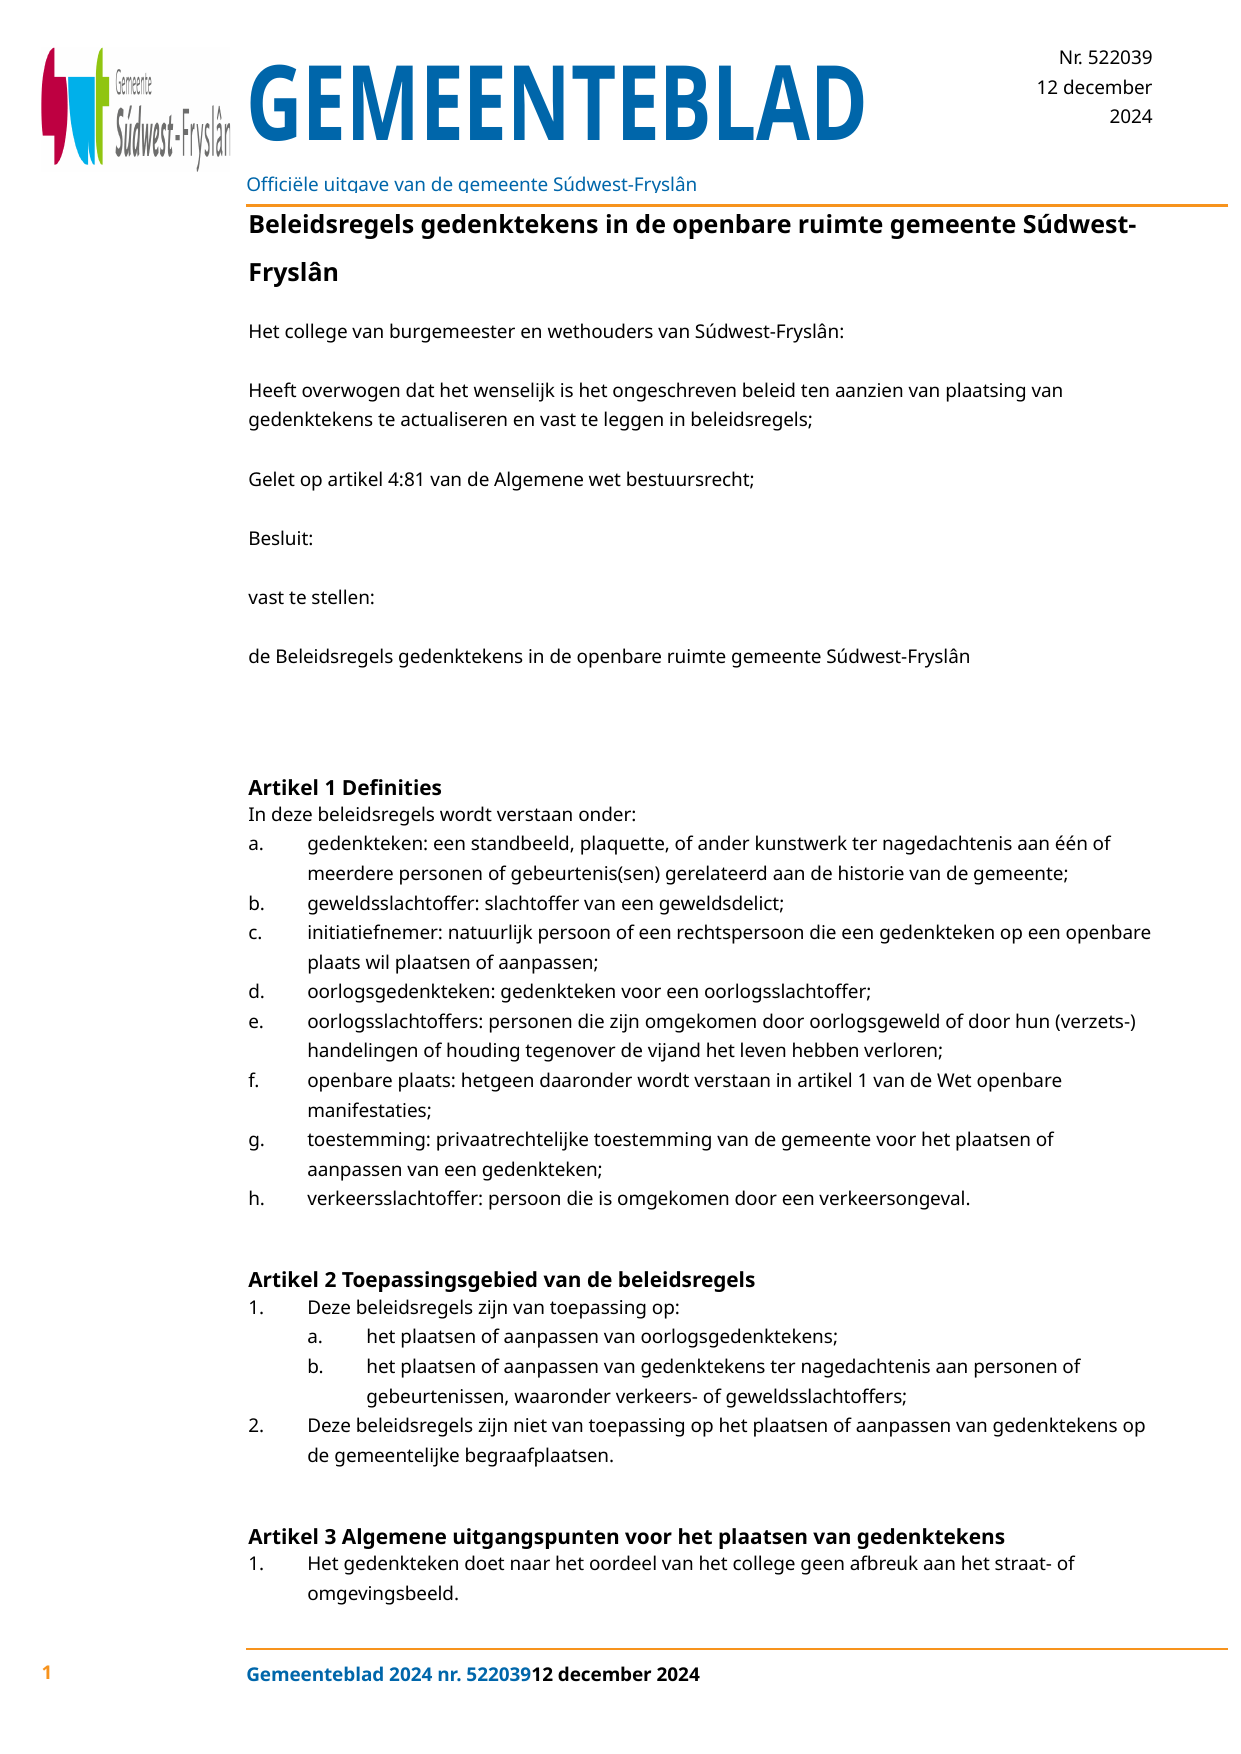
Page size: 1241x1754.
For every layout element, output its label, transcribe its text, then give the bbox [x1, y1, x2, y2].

text Besluit: [248, 525, 1152, 551]
text In deze beleidsregels wordt verstaan onder: [248, 801, 1152, 827]
text de Beleidsregels gedenktekens in de openbare ruimte gemeente Súdwest-Fryslân [248, 643, 1152, 669]
list het plaatsen of aanpassen van gedenktekens ter nagedachtenis aan personen of gebeurtenissen, waaronder verkeers- of geweldsslachtoffers; [307, 1353, 1152, 1408]
text Het college van burgemeester en wethouders van Súdwest-Fryslân: [248, 318, 1152, 344]
text Artikel 1 Definities [248, 773, 1152, 801]
list gedenkteken: een standbeeld, plaquette, of ander kunstwerk ter nagedachtenis aan één of meerdere personen of gebeurtenis(sen) gerelateerd aan de historie van de gemeente; [248, 831, 1152, 886]
picture [41, 47, 231, 172]
text Heeft overwogen dat het wenselijk is het ongeschreven beleid ten aanzien van plaatsing van gedenktekens te actualiseren en vast te leggen in beleidsregels; [248, 377, 1152, 432]
list geweldsslachtoffer: slachtoffer van een geweldsdelict; [248, 890, 1152, 916]
list toestemming: privaatrechtelijke toestemming van de gemeente voor het plaatsen of aanpassen van een gedenkteken; [248, 1126, 1152, 1182]
text Beleidsregels gedenktekens in de openbare ruimte gemeente Súdwest-Fryslân [248, 207, 1152, 288]
list oorlogsgedenkteken: gedenkteken voor een oorlogsslachtoffer; [248, 978, 1152, 1004]
text Gelet op artikel 4:81 van de Algemene wet bestuursrecht; [248, 466, 1152, 492]
text Artikel 3 Algemene uitgangspunten voor het plaatsen van gedenktekens [248, 1522, 1152, 1550]
list initiatiefnemer: natuurlijk persoon of een rechtspersoon die een gedenkteken op een openbare plaats wil plaatsen of aanpassen; [248, 919, 1152, 975]
list openbare plaats: hetgeen daaronder wordt verstaan in artikel 1 van de Wet openbare manifestaties; [248, 1067, 1152, 1123]
list oorlogsslachtoffers: personen die zijn omgekomen door oorlogsgeweld of door hun (verzets-) handelingen of houding tegenover de vijand het leven hebben verloren; [248, 1008, 1152, 1063]
text vast te stellen: [248, 584, 1152, 610]
list Deze beleidsregels zijn van toepassing op: [248, 1294, 1152, 1320]
list verkeersslachtoffer: persoon die is omgekomen door een verkeersongeval. [248, 1186, 1152, 1211]
list Deze beleidsregels zijn niet van toepassing op het plaatsen of aanpassen van gedenktekens op de gemeentelijke begraafplaatsen. [248, 1412, 1152, 1468]
list Het gedenkteken doet naar het oordeel van het college geen afbreuk aan het straat- of omgevingsbeeld. [248, 1550, 1152, 1606]
list het plaatsen of aanpassen van oorlogsgedenktekens; [307, 1324, 1152, 1349]
text Artikel 2 Toepassingsgebied van de beleidsregels [248, 1266, 1152, 1294]
